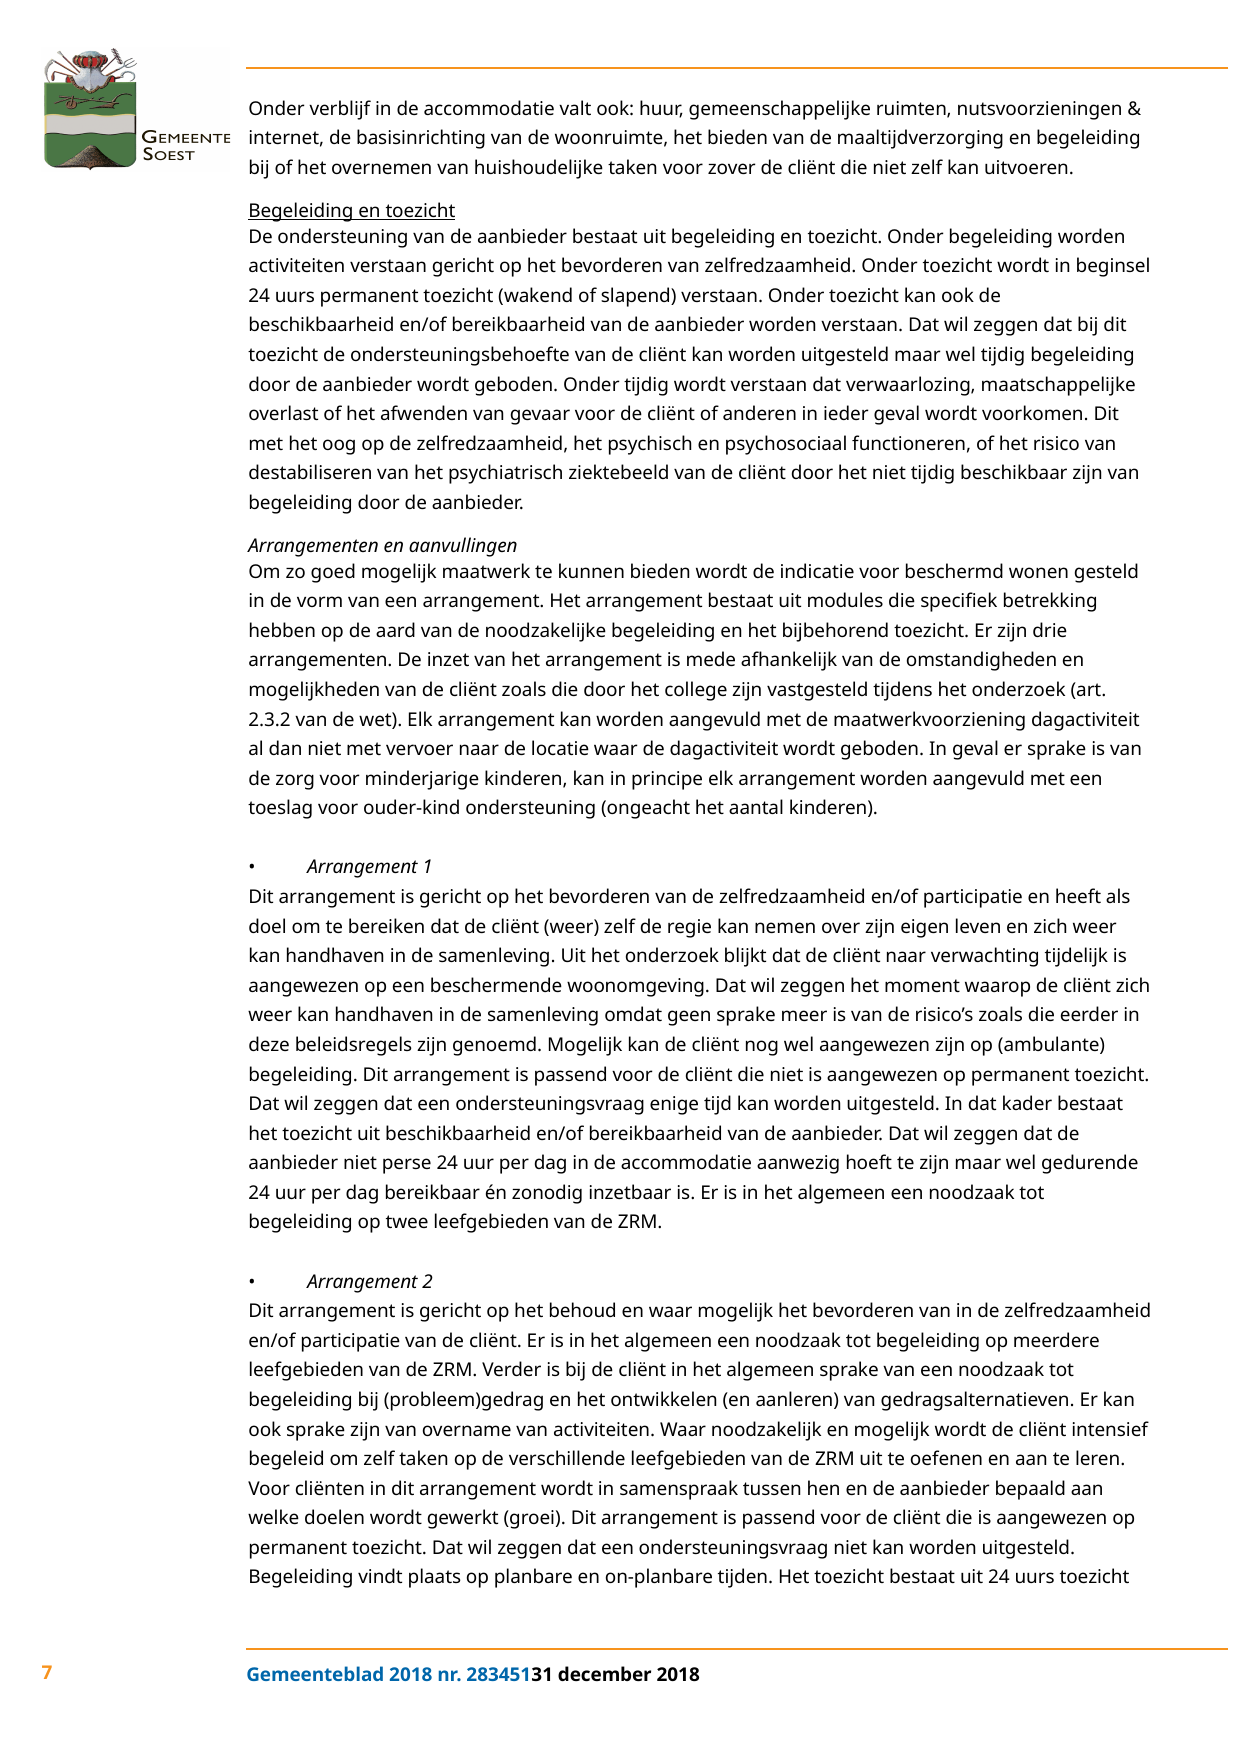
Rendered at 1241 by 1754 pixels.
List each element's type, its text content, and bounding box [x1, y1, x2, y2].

text Arrangementen en aanvullingen [248, 532, 1152, 558]
list Arrangement 2 [248, 1268, 1152, 1294]
text Om zo goed mogelijk maatwerk te kunnen bieden wordt de indicatie voor beschermd wonen gesteld in de vorm van een arrangement. Het arrangement bestaat uit modules die specifiek betrekking hebben op de aard van de noodzakelijke begeleiding en het bijbehorend toezicht. Er zijn drie arrangementen. De inzet van het arrangement is mede afhankelijk van de omstandigheden en mogelijkheden van de cliënt zoals die door het college zijn vastgesteld tijdens het onderzoek (art. 2.3.2 van de wet). Elk arrangement kan worden aangevuld met de maatwerkvoorziening dagactiviteit al dan niet met vervoer naar de locatie waar de dagactiviteit wordt geboden. In geval er sprake is van de zorg voor minderjarige kinderen, kan in principe elk arrangement worden aangevuld met een toeslag voor ouder-kind ondersteuning (ongeacht het aantal kinderen). [248, 558, 1152, 820]
text Onder verblijf in de accommodatie valt ook: huur, gemeenschappelijke ruimten, nutsvoorzieningen & internet, de basisinrichting van de woonruimte, het bieden van de maaltijdverzorging en begeleiding bij of het overnemen van huishoudelijke taken voor zover de cliënt die niet zelf kan uitvoeren. [248, 95, 1152, 180]
picture [41, 47, 231, 172]
list Arrangement 1 [248, 854, 1152, 879]
text De ondersteuning van de aanbieder bestaat uit begeleiding en toezicht. Onder begeleiding worden activiteiten verstaan gericht op het bevorderen van zelfredzaamheid. Onder toezicht wordt in beginsel 24 uurs permanent toezicht (wakend of slapend) verstaan. Onder toezicht kan ook de beschikbaarheid en/of bereikbaarheid van de aanbieder worden verstaan. Dat wil zeggen dat bij dit toezicht de ondersteuningsbehoefte van de cliënt kan worden uitgesteld maar wel tijdig begeleiding door de aanbieder wordt geboden. Onder tijdig wordt verstaan dat verwaarlozing, maatschappelijke overlast of het afwenden van gevaar voor de cliënt of anderen in ieder geval wordt voorkomen. Dit met het oog op de zelfredzaamheid, het psychisch en psychosociaal functioneren, of het risico van destabiliseren van het psychiatrisch ziektebeeld van de cliënt door het niet tijdig beschikbaar zijn van begeleiding door de aanbieder. [248, 223, 1152, 515]
text Dit arrangement is gericht op het bevorderen van de zelfredzaamheid en/of participatie en heeft als doel om te bereiken dat de cliënt (weer) zelf de regie kan nemen over zijn eigen leven en zich weer kan handhaven in de samenleving. Uit het onderzoek blijkt dat de cliënt naar verwachting tijdelijk is aangewezen op een beschermende woonomgeving. Dat wil zeggen het moment waarop de cliënt zich weer kan handhaven in de samenleving omdat geen sprake meer is van de risico’s zoals die eerder in deze beleidsregels zijn genoemd. Mogelijk kan de cliënt nog wel aangewezen zijn op (ambulante) begeleiding. Dit arrangement is passend voor de cliënt die niet is aangewezen op permanent toezicht. Dat wil zeggen dat een ondersteuningsvraag enige tijd kan worden uitgesteld. In dat kader bestaat het toezicht uit beschikbaarheid en/of bereikbaarheid van de aanbieder. Dat wil zeggen dat de aanbieder niet perse 24 uur per dag in de accommodatie aanwezig hoeft te zijn maar wel gedurende 24 uur per dag bereikbaar én zonodig inzetbaar is. Er is in het algemeen een noodzaak tot begeleiding op twee leefgebieden van de ZRM. [248, 883, 1152, 1234]
text Dit arrangement is gericht op het behoud en waar mogelijk het bevorderen van in de zelfredzaamheid en/of participatie van de cliënt. Er is in het algemeen een noodzaak tot begeleiding op meerdere leefgebieden van de ZRM. Verder is bij de cliënt in het algemeen sprake van een noodzaak tot begeleiding bij (probleem)gedrag en het ontwikkelen (en aanleren) van gedragsalternatieven. Er kan ook sprake zijn van overname van activiteiten. Waar noodzakelijk en mogelijk wordt de cliënt intensief begeleid om zelf taken op de verschillende leefgebieden van de ZRM uit te oefenen en aan te leren. Voor cliënten in dit arrangement wordt in samenspraak tussen hen en de aanbieder bepaald aan welke doelen wordt gewerkt (groei). Dit arrangement is passend voor de cliënt die is aangewezen op permanent toezicht. Dat wil zeggen dat een ondersteuningsvraag niet kan worden uitgesteld. Begeleiding vindt plaats op planbare en on-planbare tijden. Het toezicht bestaat uit 24 uurs toezicht [248, 1297, 1152, 1589]
text Begeleiding en toezicht [248, 197, 1152, 223]
